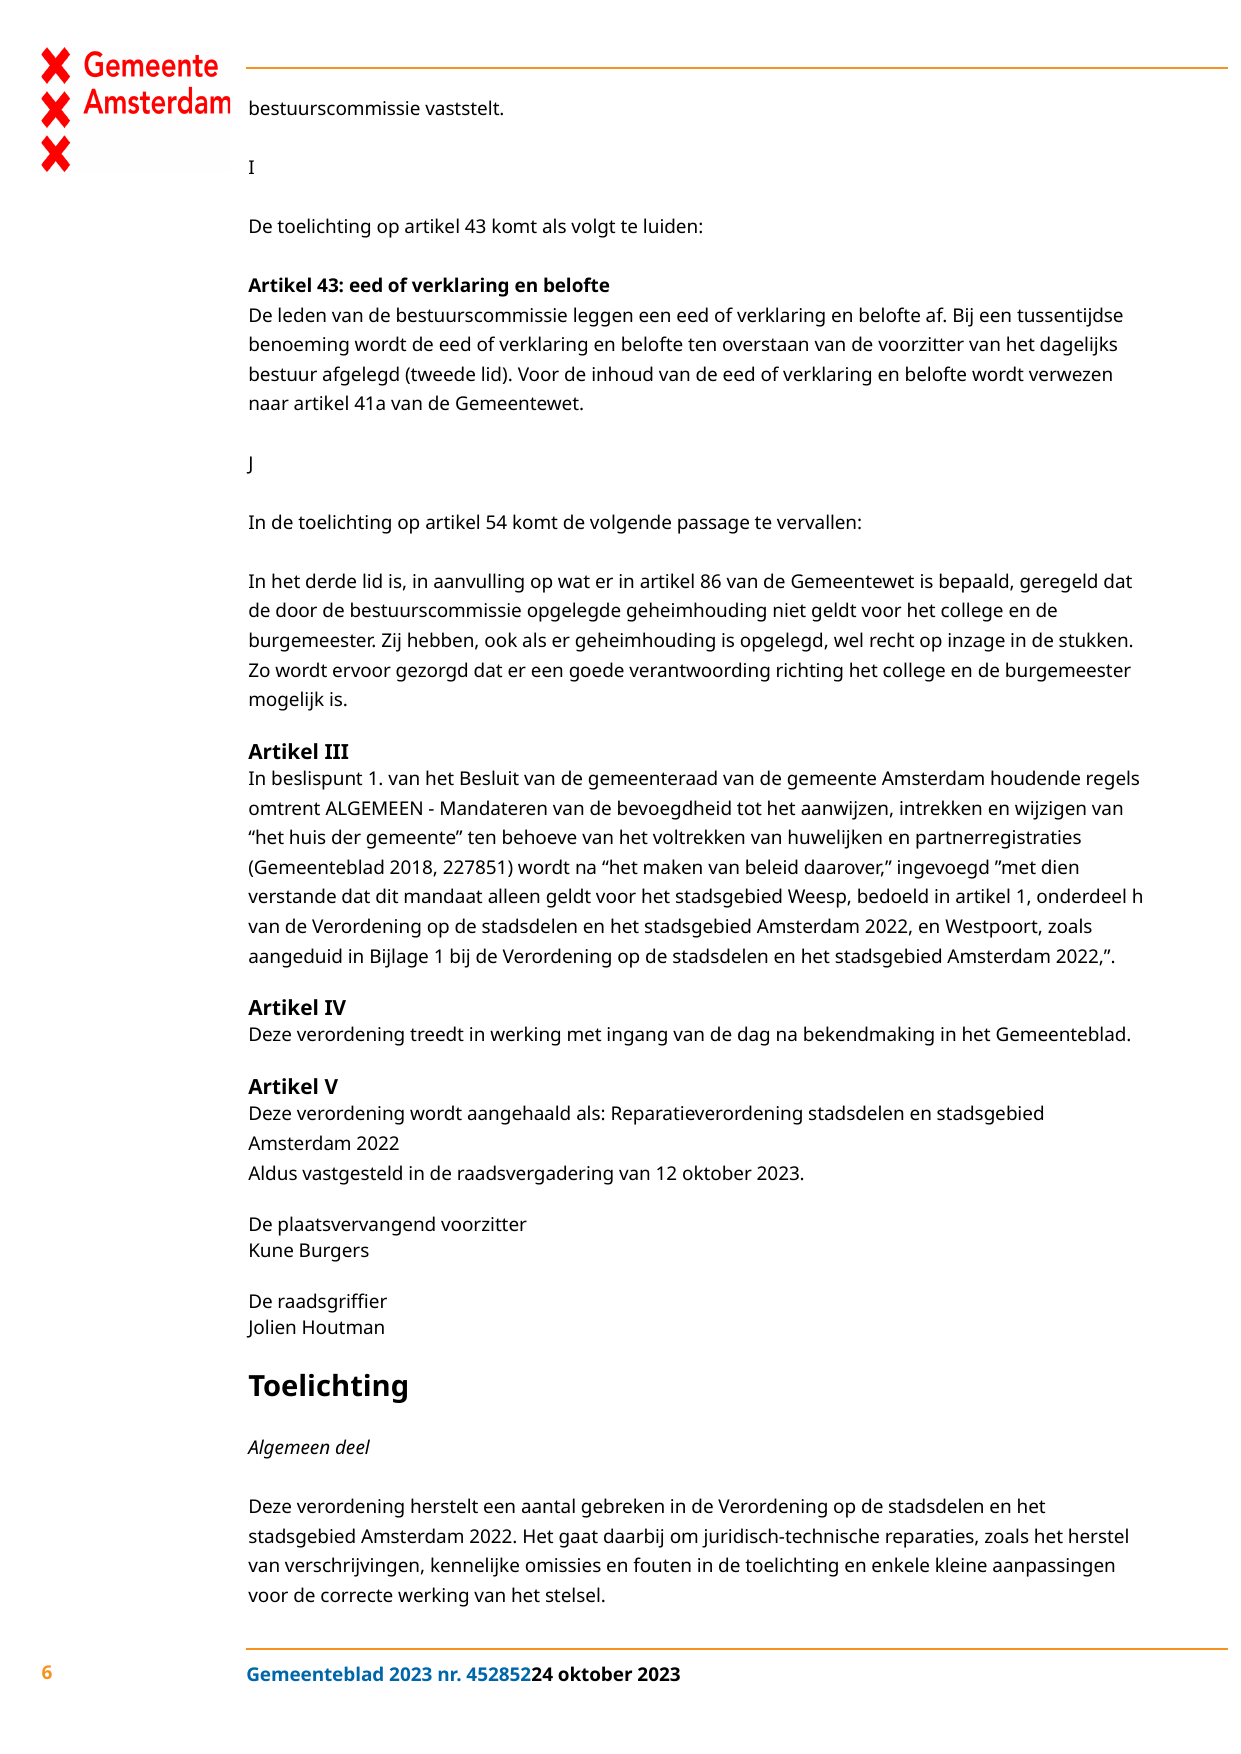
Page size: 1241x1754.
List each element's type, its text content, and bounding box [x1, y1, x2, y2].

text Artikel IV [248, 993, 1152, 1022]
text Deze verordening treedt in werking met ingang van de dag na bekendmaking in het Gemeenteblad. [248, 1022, 1152, 1047]
text De leden van de bestuurscommissie leggen een eed of verklaring en belofte af. Bij een tussentijdse benoeming wordt de eed of verklaring en belofte ten overstaan van de voorzitter van het dagelijks bestuur afgelegd (tweede lid). Voor de inhoud van de eed of verklaring en belofte wordt verwezen naar artikel 41a van de Gemeentewet. [248, 302, 1152, 416]
text In de toelichting op artikel 54 komt de volgende passage te vervallen: [248, 509, 1152, 535]
text Aldus vastgesteld in de raadsvergadering van 12 oktober 2023. [248, 1160, 1152, 1185]
text De raadsgriffier [248, 1288, 1152, 1314]
text I [248, 154, 1152, 180]
text Toelichting [248, 1366, 1152, 1405]
text De toelichting op artikel 43 komt als volgt te luiden: [248, 213, 1152, 239]
text Deze verordening herstelt een aantal gebreken in de Verordening op de stadsdelen en het stadsgebied Amsterdam 2022. Het gaat daarbij om juridisch-technische reparaties, zoals het herstel van verschrijvingen, kennelijke omissies en fouten in de toelichting en enkele kleine aanpassingen voor de correcte werking van het stelsel. [248, 1493, 1152, 1608]
text Artikel 43: eed of verklaring en belofte [248, 272, 1152, 298]
text Artikel V [248, 1072, 1152, 1101]
text In het derde lid is, in aanvulling op wat er in artikel 86 van de Gemeentewet is bepaald, geregeld dat de door de bestuurscommissie opgelegde geheimhouding niet geldt voor het college en de burgemeester. Zij hebben, ook als er geheimhouding is opgelegd, wel recht op inzage in de stukken. Zo wordt ervoor gezorgd dat er een goede verantwoording richting het college en de burgemeester mogelijk is. [248, 568, 1152, 712]
text De plaatsvervangend voorzitter [248, 1211, 1152, 1237]
text Artikel III [248, 737, 1152, 765]
text J [248, 450, 1152, 476]
text Deze verordening wordt aangehaald als: Reparatieverordening stadsdelen en stadsgebied Amsterdam 2022 [248, 1101, 1152, 1156]
text bestuurscommissie vaststelt. [248, 95, 1152, 121]
text Kune Burgers [248, 1237, 1152, 1263]
text Algemeen deel [248, 1434, 1152, 1460]
picture [41, 47, 231, 172]
text Jolien Houtman [248, 1314, 1152, 1340]
text In beslispunt 1. van het Besluit van de gemeenteraad van de gemeente Amsterdam houdende regels omtrent ALGEMEEN - Mandateren van de bevoegdheid tot het aanwijzen, intrekken en wijzigen van “het huis der gemeente” ten behoeve van het voltrekken van huwelijken en partnerregistraties (Gemeenteblad 2018, 227851) wordt na “het maken van beleid daarover,” ingevoegd ”met dien verstande dat dit mandaat alleen geldt voor het stadsgebied Weesp, bedoeld in artikel 1, onderdeel h van de Verordening op de stadsdelen en het stadsgebied Amsterdam 2022, en Westpoort, zoals aangeduid in Bijlage 1 bij de Verordening op de stadsdelen en het stadsgebied Amsterdam 2022,”. [248, 765, 1152, 968]
